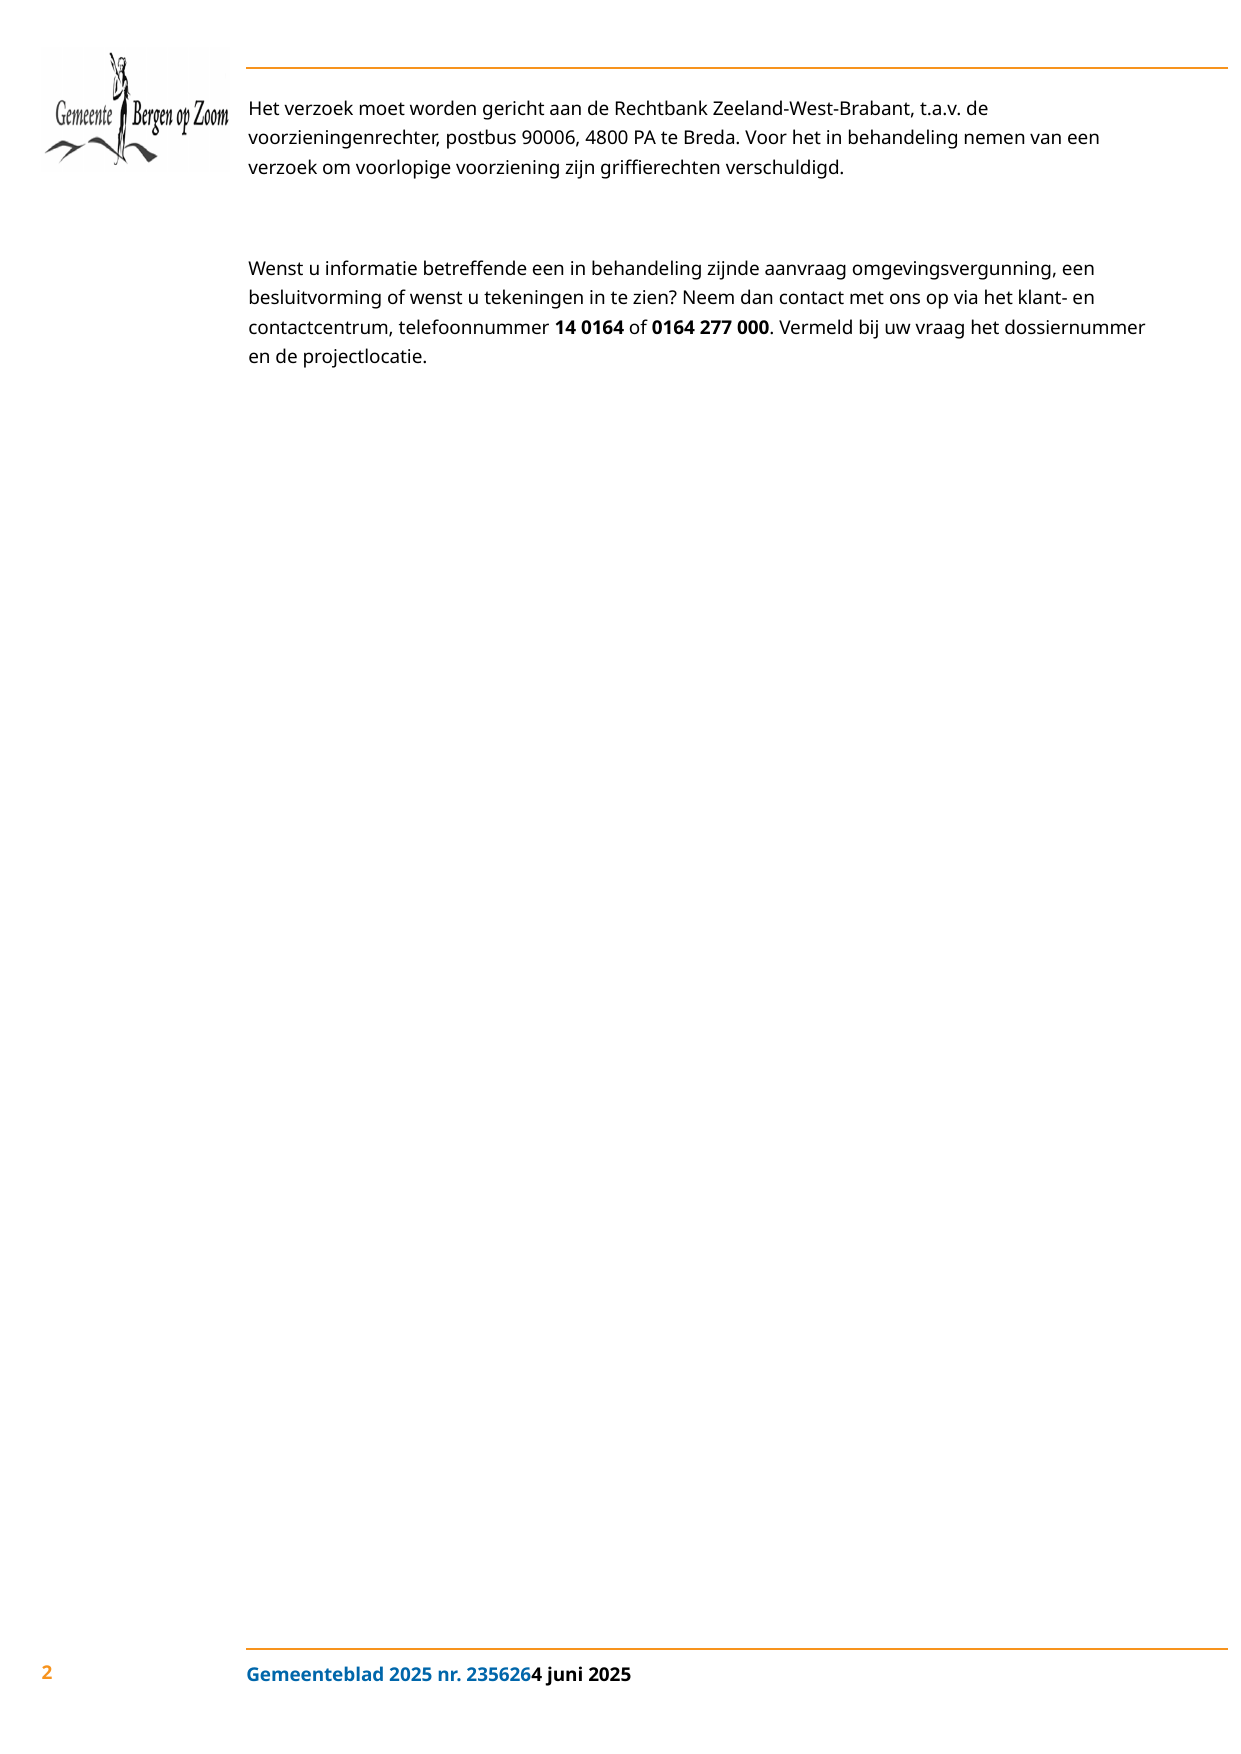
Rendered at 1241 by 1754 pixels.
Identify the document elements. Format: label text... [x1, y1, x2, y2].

text Het verzoek moet worden gericht aan de Rechtbank Zeeland-West-Brabant, t.a.v. de voorzieningenrechter, postbus 90006, 4800 PA te Breda. Voor het in behandeling nemen van een verzoek om voorlopige voorziening zijn griffierechten verschuldigd. [248, 95, 1152, 180]
picture [41, 47, 231, 172]
text Wenst u informatie betreffende een in behandeling zijnde aanvraag omgevingsvergunning, een besluitvorming of wenst u tekeningen in te zien? Neem dan contact met ons op via het klant- en contactcentrum, telefoonnummer 14 0164 of 0164 277 000. Vermeld bij uw vraag het dossiernummer en de projectlocatie. [248, 255, 1152, 369]
